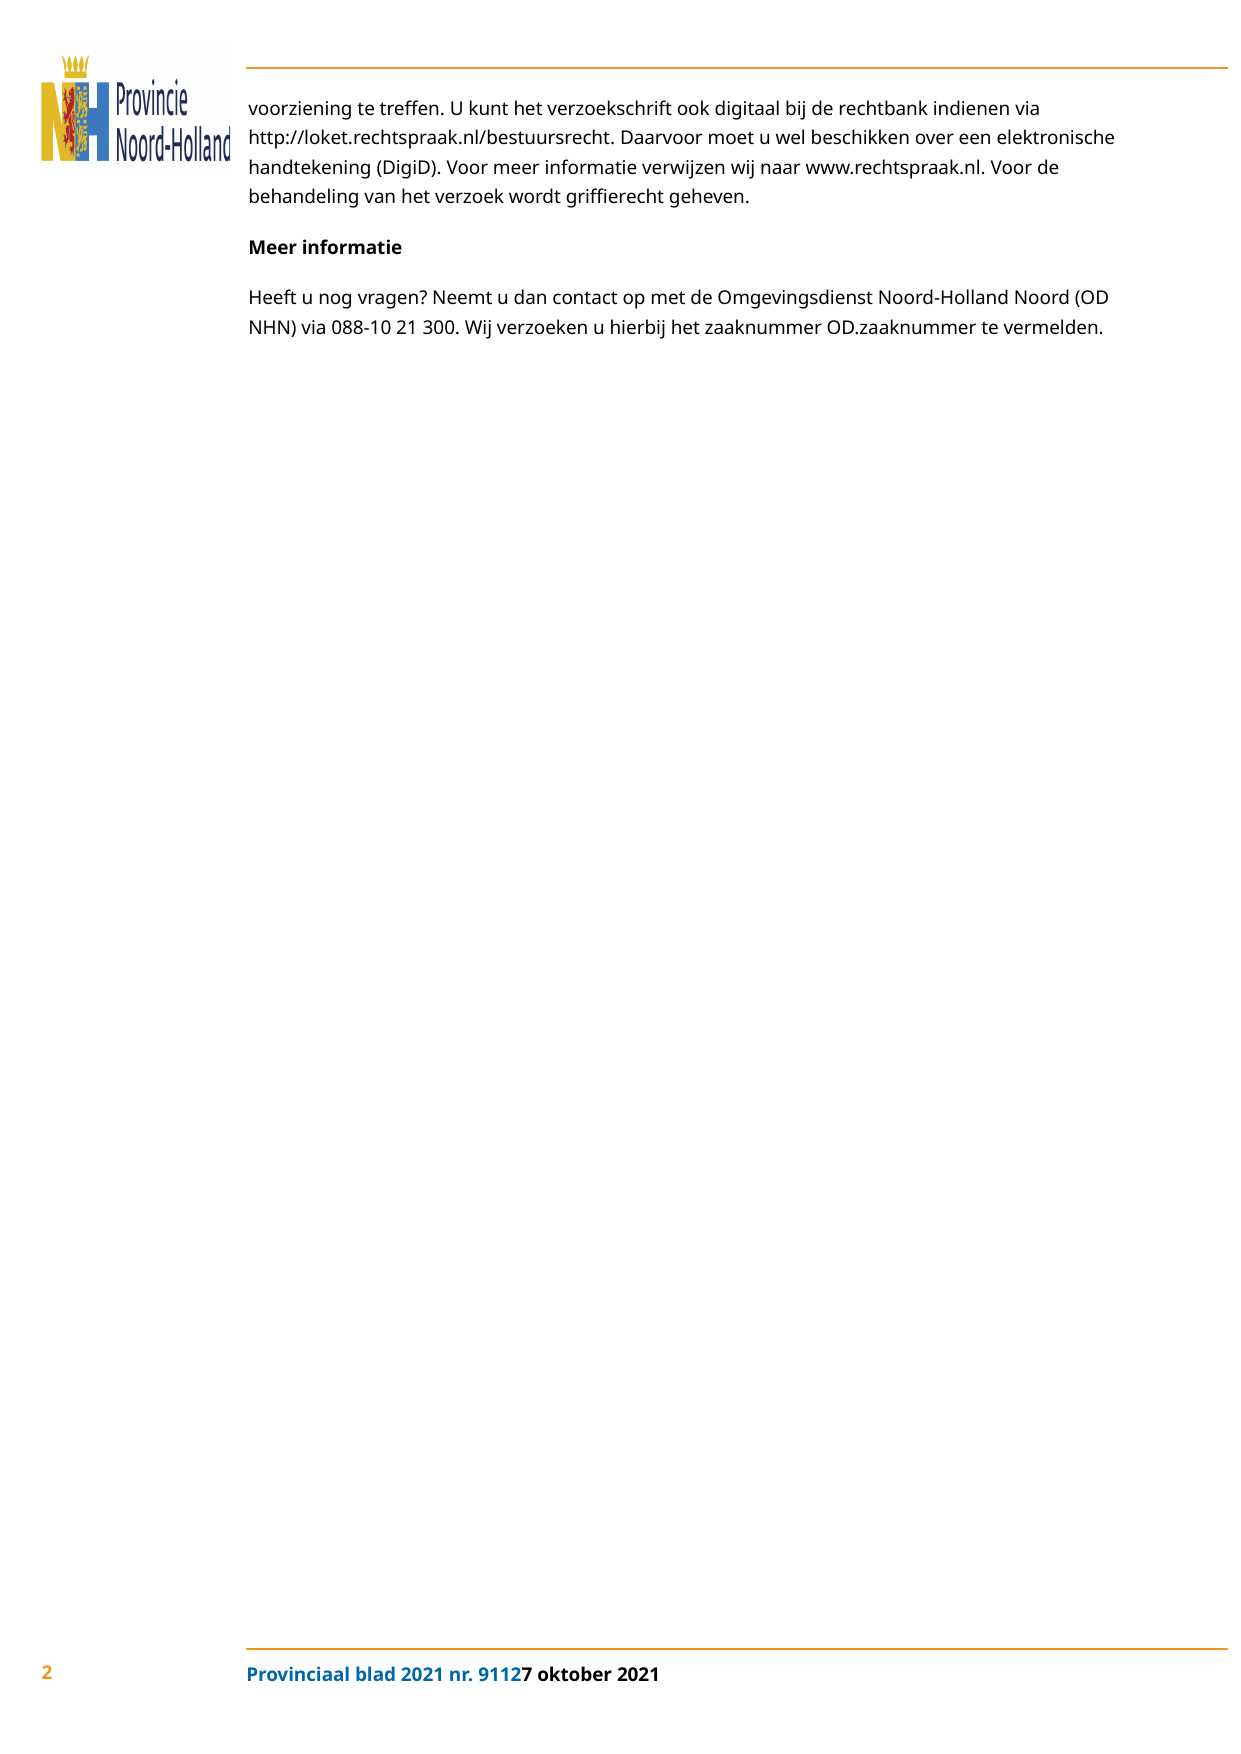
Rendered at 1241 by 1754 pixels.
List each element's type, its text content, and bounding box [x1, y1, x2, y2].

picture [41, 47, 231, 172]
text Meer informatie [248, 234, 1152, 260]
text voorziening te treffen. U kunt het verzoekschrift ook digitaal bij de rechtbank indienen via http://loket.rechtspraak.nl/bestuursrecht. Daarvoor moet u wel beschikken over een elektronische handtekening (DigiD). Voor meer informatie verwijzen wij naar www.rechtspraak.nl. Voor de behandeling van het verzoek wordt griffierecht geheven. [248, 95, 1152, 209]
text Heeft u nog vragen? Neemt u dan contact op met de Omgevingsdienst Noord-Holland Noord (OD NHN) via 088-10 21 300. Wij verzoeken u hierbij het zaaknummer OD.zaaknummer te vermelden. [248, 284, 1152, 340]
